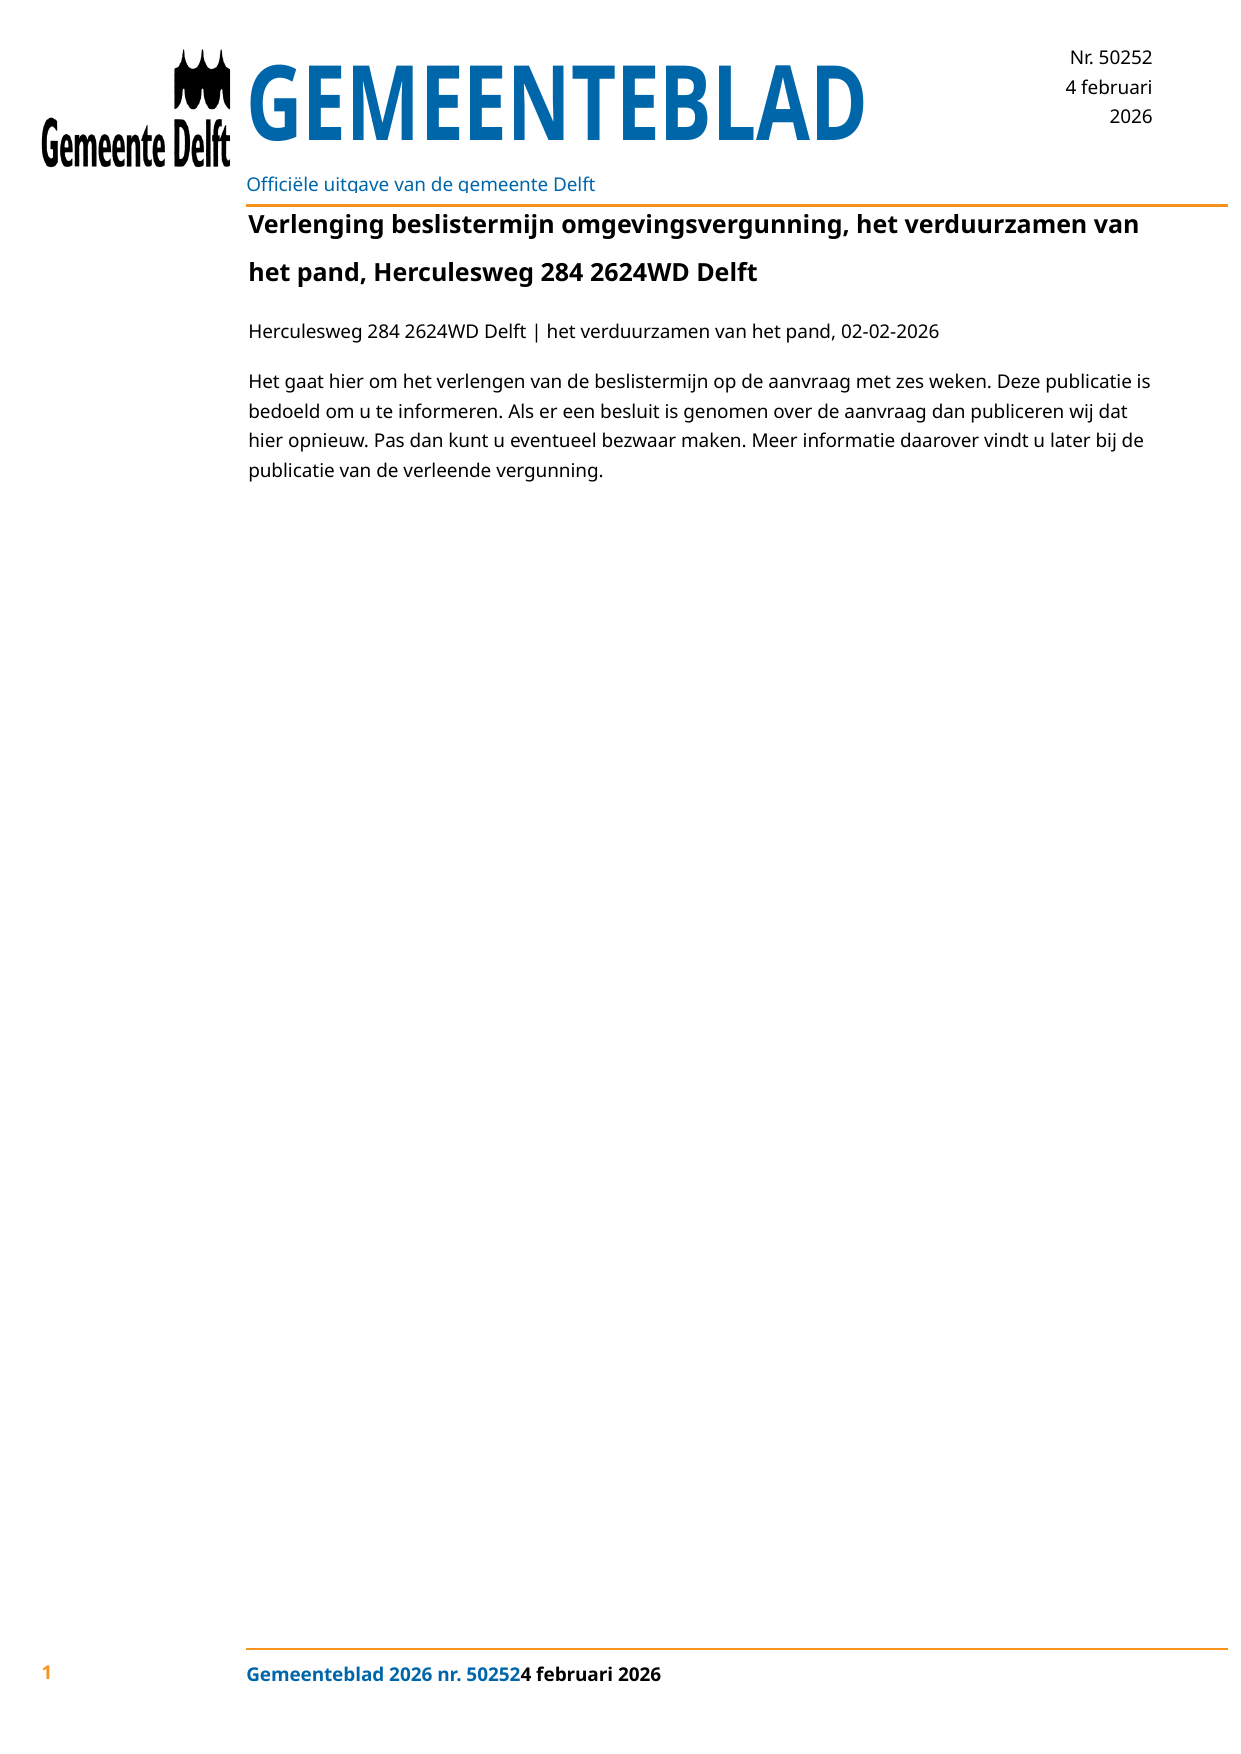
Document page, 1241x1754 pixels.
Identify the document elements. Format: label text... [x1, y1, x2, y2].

text Herculesweg 284 2624WD Delft | het verduurzamen van het pand, 02-02-2026 [248, 318, 1152, 344]
text Het gaat hier om het verlengen van de beslistermijn op de aanvraag met zes weken. Deze publicatie is bedoeld om u te informeren. Als er een besluit is genomen over de aanvraag dan publiceren wij dat hier opnieuw. Pas dan kunt u eventueel bezwaar maken. Meer informatie daarover vindt u later bij de publicatie van de verleende vergunning. [248, 368, 1152, 483]
picture [41, 47, 231, 172]
text Verlenging beslistermijn omgevingsvergunning, het verduurzamen van het pand, Herculesweg 284 2624WD Delft [248, 207, 1152, 288]
